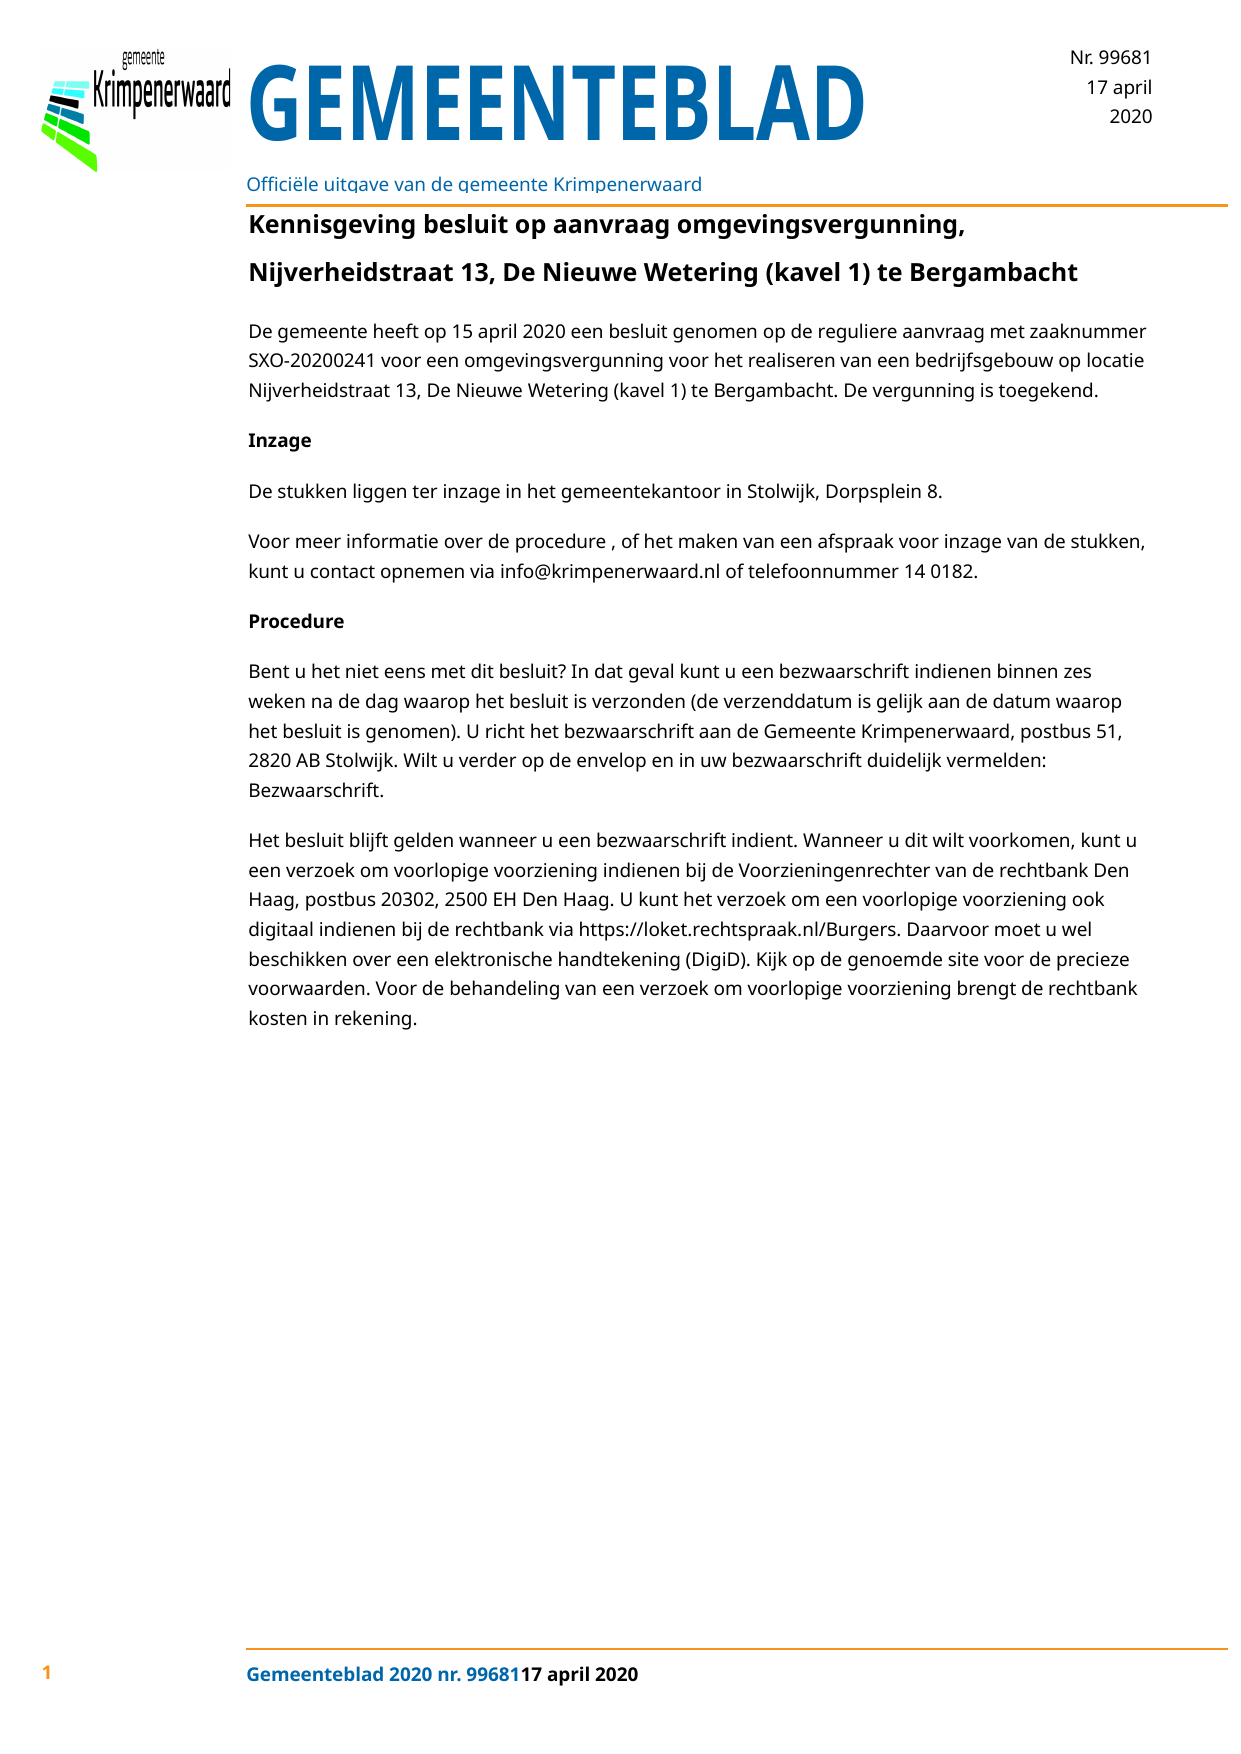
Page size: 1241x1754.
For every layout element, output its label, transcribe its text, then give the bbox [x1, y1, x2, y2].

text Voor meer informatie over de procedure , of het maken van een afspraak voor inzage van de stukken, kunt u contact opnemen via info@krimpenerwaard.nl of telefoonnummer 14 0182. [248, 528, 1152, 584]
text Kennisgeving besluit op aanvraag omgevingsvergunning, Nijverheidstraat 13, De Nieuwe Wetering (kavel 1) te Bergambacht [248, 207, 1152, 288]
text Bent u het niet eens met dit besluit? In dat geval kunt u een bezwaarschrift indienen binnen zes weken na de dag waarop het besluit is verzonden (de verzenddatum is gelijk aan de datum waarop het besluit is genomen). U richt het bezwaarschrift aan de Gemeente Krimpenerwaard, postbus 51, 2820 AB Stolwijk. Wilt u verder op de envelop en in uw bezwaarschrift duidelijk vermelden: Bezwaarschrift. [248, 659, 1152, 803]
text De stukken liggen ter inzage in het gemeentekantoor in Stolwijk, Dorpsplein 8. [248, 478, 1152, 504]
text De gemeente heeft op 15 april 2020 een besluit genomen op de reguliere aanvraag met zaaknummer SXO-20200241 voor een omgevingsvergunning voor het realiseren van een bedrijfsgebouw op locatie Nijverheidstraat 13, De Nieuwe Wetering (kavel 1) te Bergambacht. De vergunning is toegekend. [248, 318, 1152, 403]
text Inzage [248, 427, 1152, 453]
text Procedure [248, 608, 1152, 634]
picture [41, 47, 231, 172]
text Het besluit blijft gelden wanneer u een bezwaarschrift indient. Wanneer u dit wilt voorkomen, kunt u een verzoek om voorlopige voorziening indienen bij de Voorzieningenrechter van de rechtbank Den Haag, postbus 20302, 2500 EH Den Haag. U kunt het verzoek om een voorlopige voorziening ook digitaal indienen bij de rechtbank via https://loket.rechtspraak.nl/Burgers. Daarvoor moet u wel beschikken over een elektronische handtekening (DigiD). Kijk op de genoemde site voor de precieze voorwaarden. Voor de behandeling van een verzoek om voorlopige voorziening brengt de rechtbank kosten in rekening. [248, 827, 1152, 1031]
